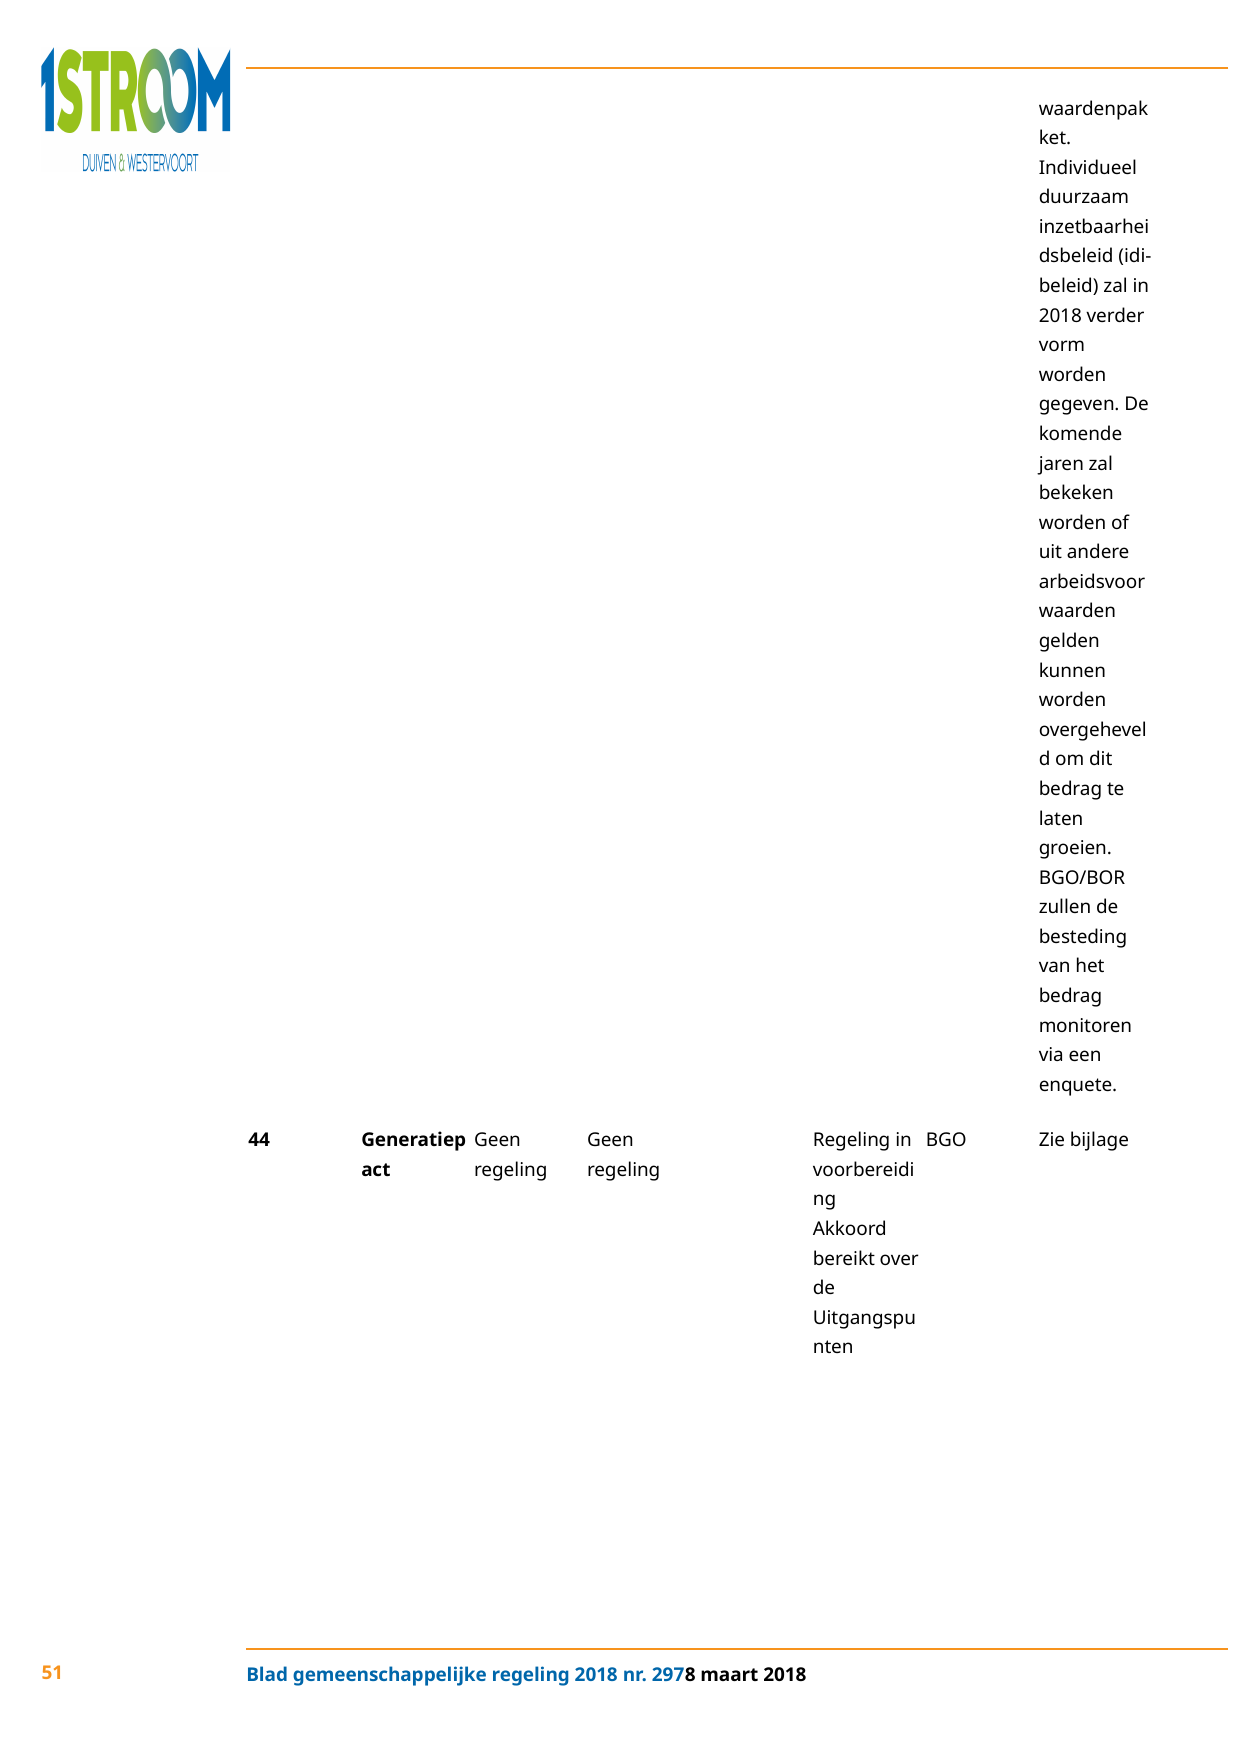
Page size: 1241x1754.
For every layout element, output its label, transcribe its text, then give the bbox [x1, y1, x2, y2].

picture [41, 47, 231, 172]
table_cell Generatiepact [361, 1126, 474, 1359]
table_cell 44 [248, 1126, 361, 1359]
table_cell [248, 95, 361, 1126]
table_cell [474, 95, 587, 1126]
table_cell Zie bijlage [1039, 1126, 1152, 1359]
table_cell [700, 1126, 813, 1359]
table_cell Geen regeling [474, 1126, 587, 1359]
table_cell Geen regeling [587, 1126, 700, 1359]
table_cell [813, 95, 926, 1126]
table_cell BGO [926, 1126, 1038, 1359]
table_cell waardenpakket. Individueel duurzaam inzetbaarheidsbeleid (idi-beleid) zal in 2018 verder vorm worden gegeven. De komende jaren zal bekeken worden of uit andere arbeidsvoorwaarden gelden kunnen worden overgeheveld om dit bedrag te laten groeien. BGO/BOR zullen de besteding van het bedrag monitoren via een enquete. [1039, 95, 1152, 1126]
table_cell [361, 95, 474, 1126]
table_cell [926, 95, 1038, 1126]
table_cell [587, 95, 700, 1126]
table_cell Regeling in voorbereiding Akkoord bereikt over de Uitgangspunten [813, 1126, 926, 1359]
table_cell [700, 95, 813, 1126]
